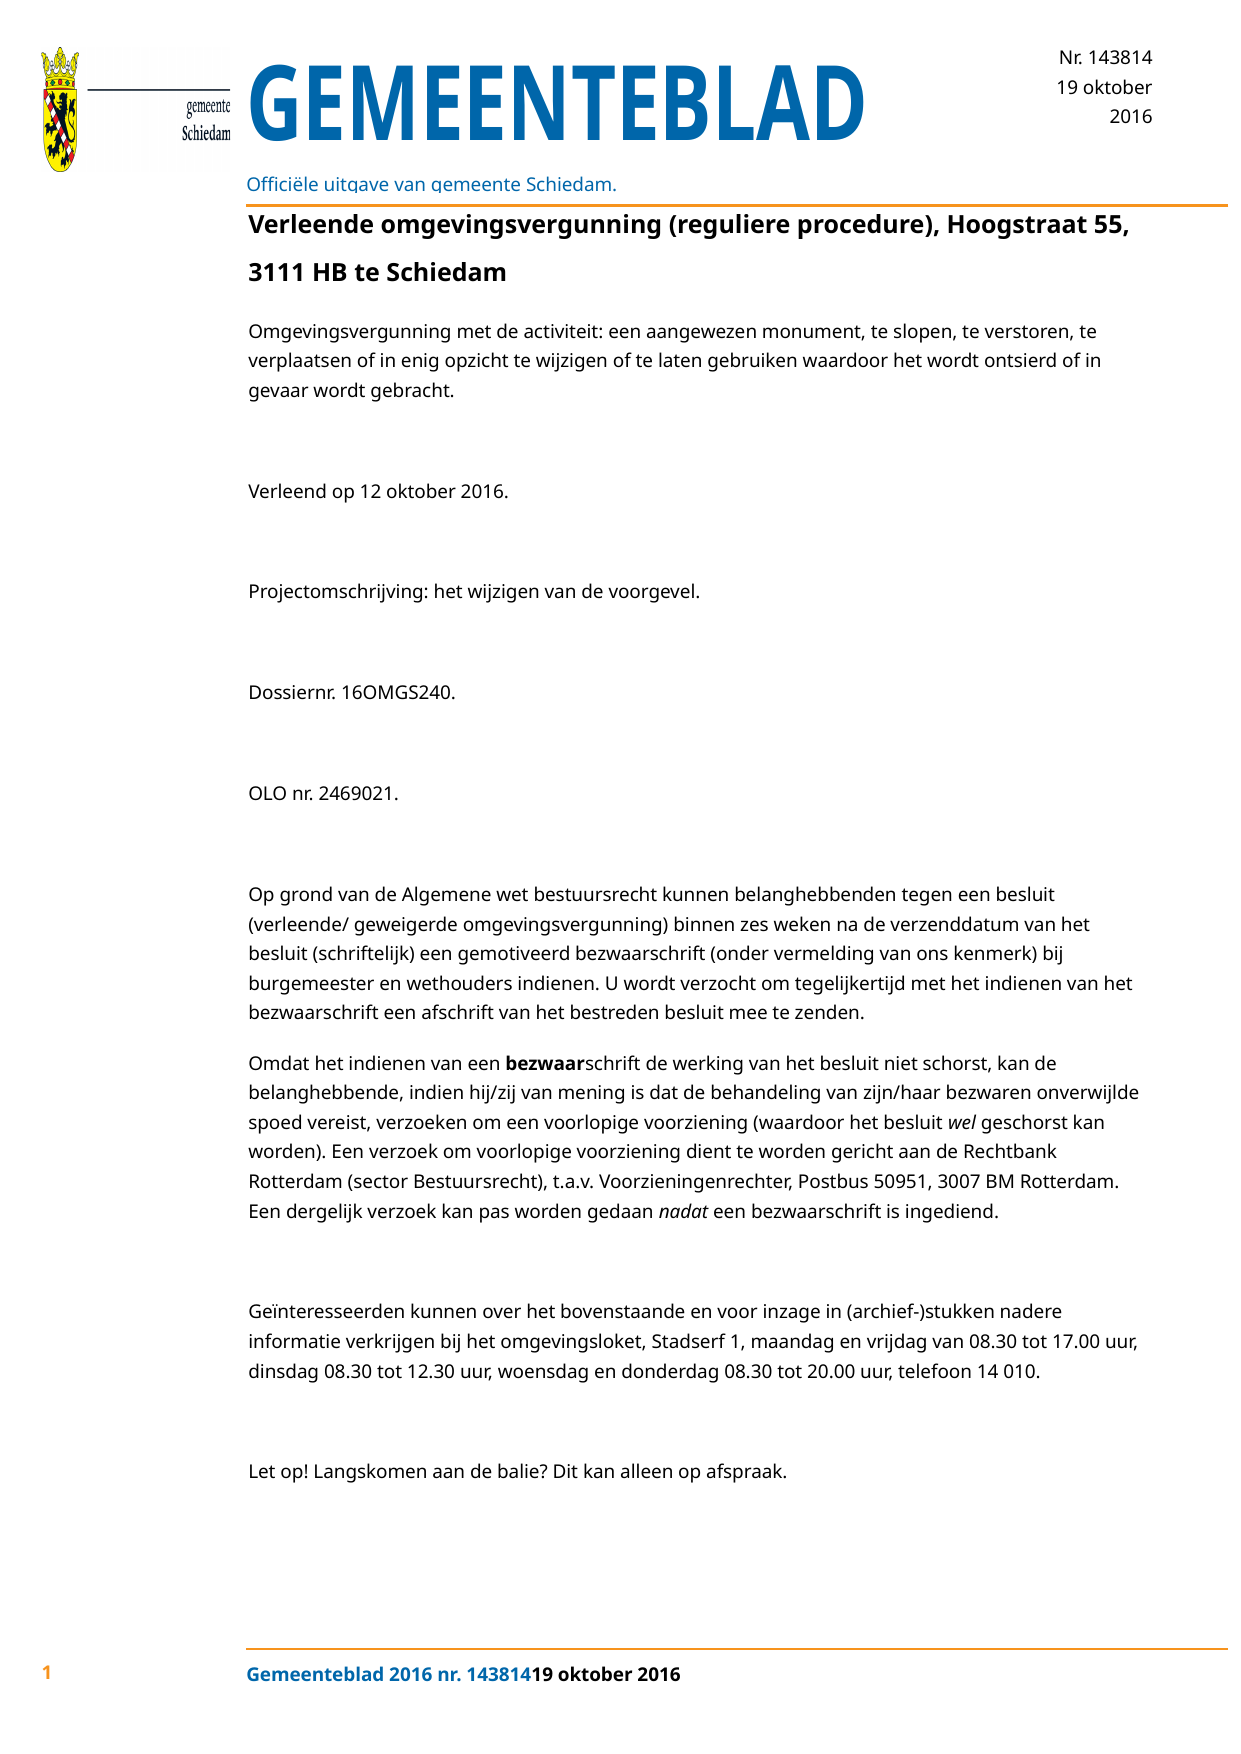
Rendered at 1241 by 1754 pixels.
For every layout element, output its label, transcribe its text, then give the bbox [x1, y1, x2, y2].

text Projectomschrijving: het wijzigen van de voorgevel. [248, 579, 1152, 604]
text Omgevingsvergunning met de activiteit: een aangewezen monument, te slopen, te verstoren, te verplaatsen of in enig opzicht te wijzigen of te laten gebruiken waardoor het wordt ontsierd of in gevaar wordt gebracht. [248, 318, 1152, 403]
text Dossiernr. 16OMGS240. [248, 679, 1152, 705]
text Verleende omgevingsvergunning (reguliere procedure), Hoogstraat 55, 3111 HB te Schiedam [248, 207, 1152, 288]
text Verleend op 12 oktober 2016. [248, 478, 1152, 504]
text Op grond van de Algemene wet bestuursrecht kunnen belanghebbenden tegen een besluit (verleende/ geweigerde omgevingsvergunning) binnen zes weken na de verzenddatum van het besluit (schriftelijk) een gemotiveerd bezwaarschrift (onder vermelding van ons kenmerk) bij burgemeester en wethouders indienen. U wordt verzocht om tegelijkertijd met het indienen van het bezwaarschrift een afschrift van het bestreden besluit mee te zenden. [248, 881, 1152, 1025]
text Geïnteresseerden kunnen over het bovenstaande en voor inzage in (archief-)stukken nadere informatie verkrijgen bij het omgevingsloket, Stadserf 1, maandag en vrijdag van 08.30 tot 17.00 uur, dinsdag 08.30 tot 12.30 uur, woensdag en donderdag 08.30 tot 20.00 uur, telefoon 14 010. [248, 1299, 1152, 1384]
text Omdat het indienen van een bezwaarschrift de werking van het besluit niet schorst, kan de belanghebbende, indien hij/zij van mening is dat de behandeling van zijn/haar bezwaren onverwijlde spoed vereist, verzoeken om een voorlopige voorziening (waardoor het besluit wel geschorst kan worden). Een verzoek om voorlopige voorziening dient te worden gericht aan de Rechtbank Rotterdam (sector Bestuursrecht), t.a.v. Voorzieningenrechter, Postbus 50951, 3007 BM Rotterdam. Een dergelijk verzoek kan pas worden gedaan nadat een bezwaarschrift is ingediend. [248, 1050, 1152, 1224]
text OLO nr. 2469021. [248, 780, 1152, 806]
text Let op! Langskomen aan de balie? Dit kan alleen op afspraak. [248, 1459, 1152, 1484]
picture [41, 47, 231, 172]
